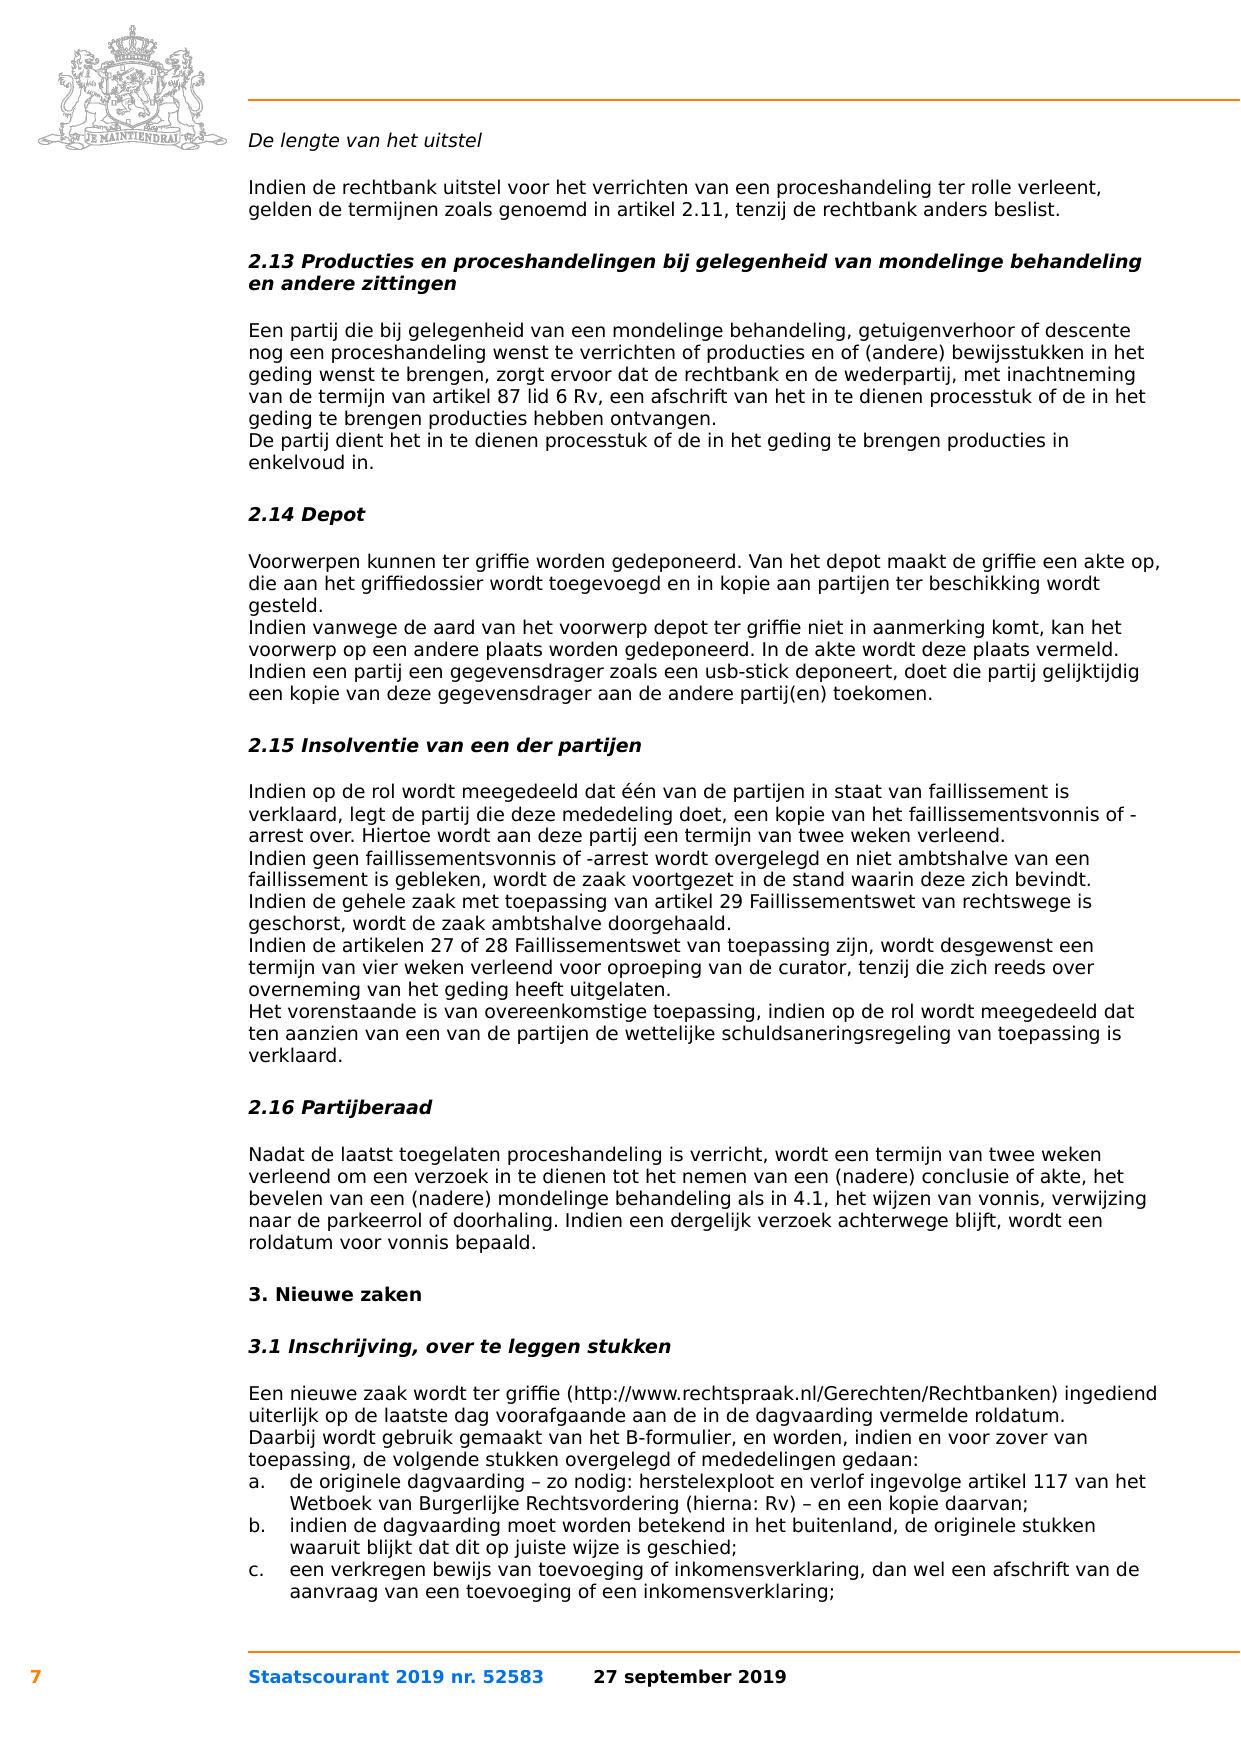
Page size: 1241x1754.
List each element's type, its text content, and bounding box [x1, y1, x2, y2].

text Indien de gehele zaak met toepassing van artikel 29 Faillissementswet van rechtswege is geschorst, wordt de zaak ambtshalve doorgehaald. [248, 891, 1163, 935]
text Indien de artikelen 27 of 28 Faillissementswet van toepassing zijn, wordt desgewenst een termijn van vier weken verleend voor oproeping van de curator, tenzij die zich reeds over overneming van het geding heeft uitgelaten. [248, 935, 1163, 1001]
subtitle 2.14 Depot [248, 504, 1163, 526]
text a. de originele dagvaarding – zo nodig: herstelexploot en verlof ingevolge artikel 117 van het Wetboek van Burgerlijke Rechtsvordering (hierna: Rv) – en een kopie daarvan; [248, 1471, 1163, 1515]
text Indien geen faillissementsvonnis of -arrest wordt overgelegd en niet ambtshalve van een faillissement is gebleken, wordt de zaak voortgezet in de stand waarin deze zich bevindt. [248, 847, 1163, 891]
subtitle De lengte van het uitstel [248, 130, 1163, 152]
picture [38, 25, 227, 150]
subtitle 2.16 Partijberaad [248, 1097, 1163, 1119]
text Voorwerpen kunnen ter griffie worden gedeponeerd. Van het depot maakt de griffie een akte op, die aan het griffiedossier wordt toegevoegd en in kopie aan partijen ter beschikking wordt gesteld. [248, 551, 1163, 617]
text De partij dient het in te dienen processtuk of de in het geding te brengen producties in enkelvoud in. [248, 430, 1163, 474]
subtitle 2.13 Producties en proceshandelingen bij gelegenheid van mondelinge behandeling en andere zittingen [248, 251, 1163, 295]
subtitle 3.1 Inschrijving, over te leggen stukken [248, 1336, 1163, 1358]
text Indien een partij een gegevensdrager zoals een usb-stick deponeert, doet die partij gelijktijdig een kopie van deze gegevensdrager aan de andere partij(en) toekomen. [248, 661, 1163, 704]
text c. een verkregen bewijs van toevoeging of inkomensverklaring, dan wel een afschrift van de aanvraag van een toevoeging of een inkomensverklaring; [248, 1559, 1163, 1603]
text Indien de rechtbank uitstel voor het verrichten van een proceshandeling ter rolle verleent, gelden de termijnen zoals genoemd in artikel 2.11, tenzij de rechtbank anders beslist. [248, 177, 1163, 221]
text Een nieuwe zaak wordt ter griffie (http://www.rechtspraak.nl/Gerechten/Rechtbanken) ingediend uiterlijk op de laatste dag voorafgaande aan de in de dagvaarding vermelde roldatum. [248, 1383, 1163, 1427]
text Indien op de rol wordt meegedeeld dat één van de partijen in staat van faillissement is verklaard, legt de partij die deze mededeling doet, een kopie van het faillissementsvonnis of -arrest over. Hiertoe wordt aan deze partij een termijn van twee weken verleend. [248, 781, 1163, 847]
text Indien vanwege de aard van het voorwerp depot ter griffie niet in aanmerking komt, kan het voorwerp op een andere plaats worden gedeponeerd. In de akte wordt deze plaats vermeld. [248, 617, 1163, 661]
text Een partij die bij gelegenheid van een mondelinge behandeling, getuigenverhoor of descente nog een proceshandeling wenst te verrichten of producties en of (andere) bewijsstukken in het geding wenst te brengen, zorgt ervoor dat de rechtbank en de wederpartij, met inachtneming van de termijn van artikel 87 lid 6 Rv, een afschrift van het in te dienen processtuk of de in het geding te brengen producties hebben ontvangen. [248, 320, 1163, 430]
text Daarbij wordt gebruik gemaakt van het B-formulier, en worden, indien en voor zover van toepassing, de volgende stukken overgelegd of mededelingen gedaan: [248, 1427, 1163, 1471]
text Het vorenstaande is van overeenkomstige toepassing, indien op de rol wordt meegedeeld dat ten aanzien van een van de partijen de wettelijke schuldsaneringsregeling van toepassing is verklaard. [248, 1001, 1163, 1067]
text b. indien de dagvaarding moet worden betekend in het buitenland, de originele stukken waaruit blijkt dat dit op juiste wijze is geschied; [248, 1515, 1163, 1559]
subtitle 2.15 Insolventie van een der partijen [248, 734, 1163, 756]
subtitle 3. Nieuwe zaken [248, 1284, 1163, 1306]
text Nadat de laatst toegelaten proceshandeling is verricht, wordt een termijn van twee weken verleend om een verzoek in te dienen tot het nemen van een (nadere) conclusie of akte, het bevelen van een (nadere) mondelinge behandeling als in 4.1, het wijzen van vonnis, verwijzing naar de parkeerrol of doorhaling. Indien een dergelijk verzoek achterwege blijft, wordt een roldatum voor vonnis bepaald. [248, 1144, 1163, 1254]
